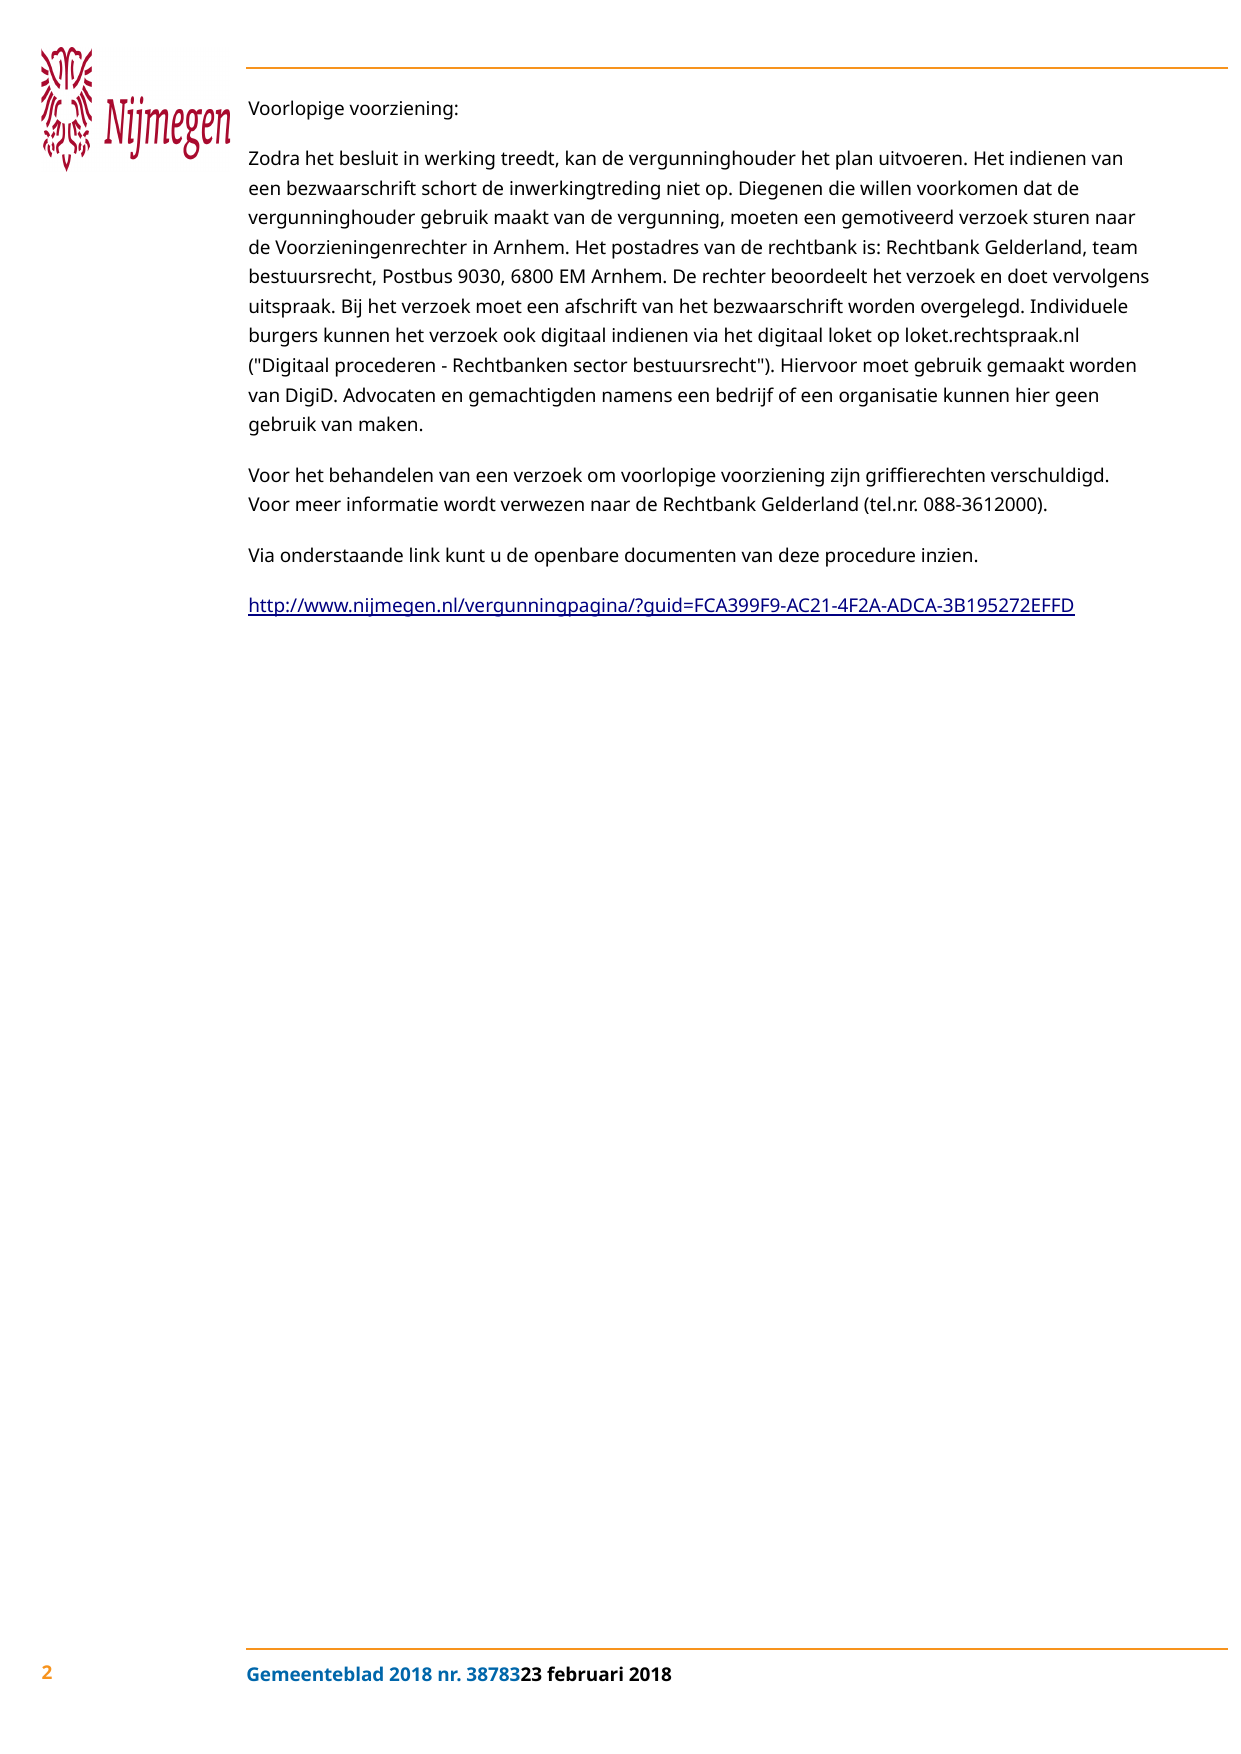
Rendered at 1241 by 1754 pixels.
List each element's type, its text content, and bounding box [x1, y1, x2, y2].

text Via onderstaande link kunt u de openbare documenten van deze procedure inzien. [248, 542, 1152, 568]
text Voor het behandelen van een verzoek om voorlopige voorziening zijn griffierechten verschuldigd. Voor meer informatie wordt verwezen naar de Rechtbank Gelderland (tel.nr. 088-3612000). [248, 462, 1152, 517]
text Zodra het besluit in werking treedt, kan de vergunninghouder het plan uitvoeren. Het indienen van een bezwaarschrift schort de inwerkingtreding niet op. Diegenen die willen voorkomen dat de vergunninghouder gebruik maakt van de vergunning, moeten een gemotiveerd verzoek sturen naar de Voorzieningenrechter in Arnhem. Het postadres van de rechtbank is: Rechtbank Gelderland, team bestuursrecht, Postbus 9030, 6800 EM Arnhem. De rechter beoordeelt het verzoek en doet vervolgens uitspraak. Bij het verzoek moet een afschrift van het bezwaarschrift worden overgelegd. Individuele burgers kunnen het verzoek ook digitaal indienen via het digitaal loket op loket.rechtspraak.nl ("Digitaal procederen - Rechtbanken sector bestuursrecht"). Hiervoor moet gebruik gemaakt worden van DigiD. Advocaten en gemachtigden namens een bedrijf of een organisatie kunnen hier geen gebruik van maken. [248, 145, 1152, 437]
text http://www.nijmegen.nl/vergunningpagina/?guid=FCA399F9-AC21-4F2A-ADCA-3B195272EFFD [248, 592, 1152, 618]
picture [41, 47, 231, 172]
text Voorlopige voorziening: [248, 95, 1152, 121]
